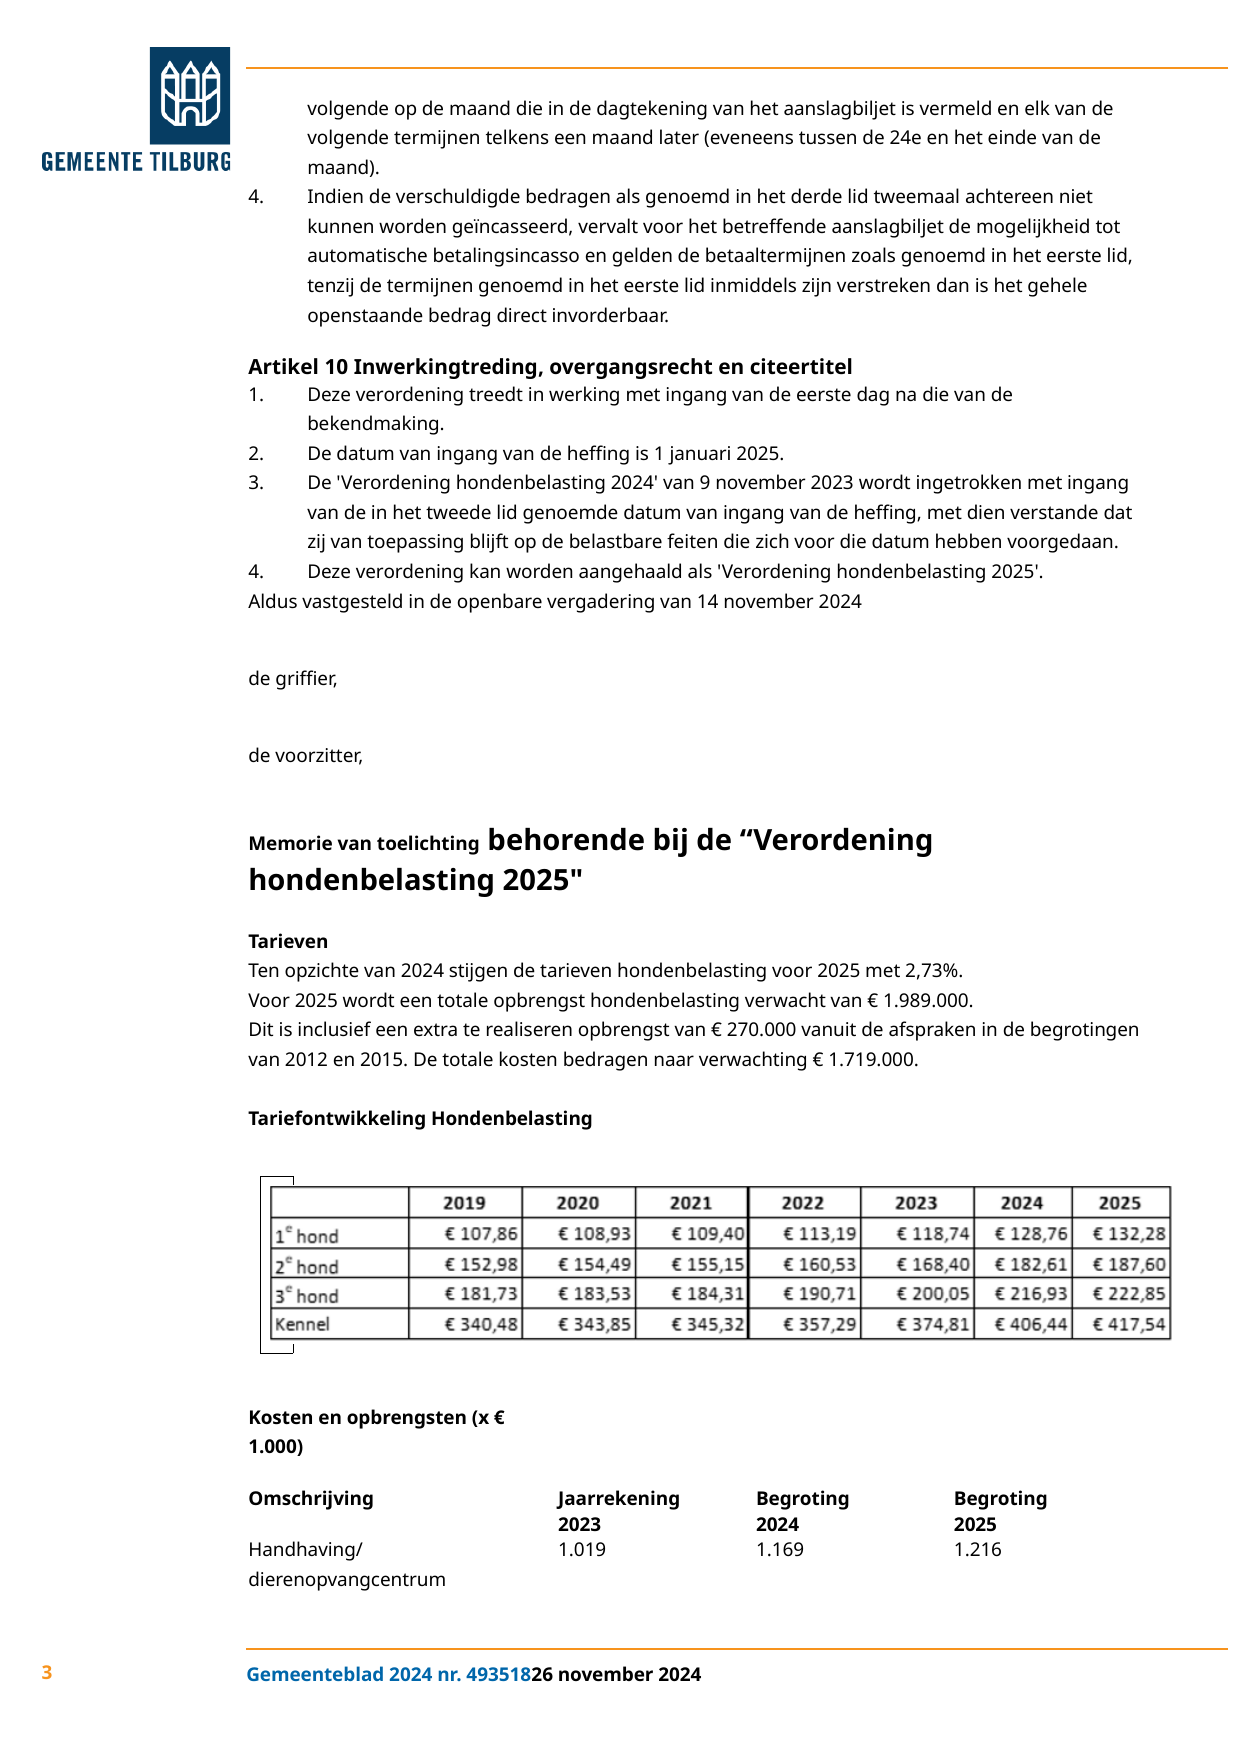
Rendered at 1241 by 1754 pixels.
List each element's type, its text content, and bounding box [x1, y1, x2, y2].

table_header [558, 1404, 756, 1459]
table_cell 2024 [756, 1511, 954, 1536]
list De datum van ingang van de heffing is 1 januari 2025. [248, 440, 1152, 466]
text Artikel 10 Inwerkingtreding, overgangsrecht en citeertitel [248, 352, 1152, 381]
table_header [954, 1404, 1152, 1459]
table_cell Begroting [954, 1485, 1152, 1511]
table_cell [248, 1511, 558, 1536]
table_cell 2025 [954, 1511, 1152, 1536]
text Tariefontwikkeling Hondenbelasting [248, 1105, 1152, 1131]
table_cell [954, 1459, 1152, 1485]
text Voor 2025 wordt een totale opbrengst hondenbelasting verwacht van € 1.989.000. [248, 987, 1152, 1013]
text Dit is inclusief een extra te realiseren opbrengst van € 270.000 vanuit de afspraken in de begrotingen van 2012 en 2015. De totale kosten bedragen naar verwachting € 1.719.000. [248, 1017, 1152, 1072]
text de voorzitter, [248, 742, 1152, 768]
list Indien de verschuldigde bedragen als genoemd in het derde lid tweemaal achtereen niet kunnen worden geïncasseerd, vervalt voor het betreffende aanslagbiljet de mogelijkheid tot automatische betalingsincasso en gelden de betaaltermijnen zoals genoemd in het eerste lid, tenzij de termijnen genoemd in het eerste lid inmiddels zijn verstreken dan is het gehele openstaande bedrag direct invorderbaar. [248, 183, 1152, 328]
text Tarieven [248, 928, 1152, 954]
table_cell 1.169 [756, 1536, 954, 1592]
picture [41, 47, 231, 172]
list Deze verordening treedt in werking met ingang van de eerste dag na die van de bekendmaking. [248, 381, 1152, 436]
table_cell 1.216 [954, 1536, 1152, 1592]
list Deze verordening kan worden aangehaald als 'Verordening hondenbelasting 2025'. [248, 558, 1152, 584]
table_cell Omschrijving [248, 1485, 558, 1511]
table_cell Jaarrekening [558, 1485, 756, 1511]
picture [268, 1185, 1173, 1344]
table_cell [558, 1459, 756, 1485]
table_cell [756, 1459, 954, 1485]
table_header Kosten en opbrengsten (x € 1.000) [248, 1404, 558, 1459]
list De 'Verordening hondenbelasting 2024' van 9 november 2023 wordt ingetrokken met ingang van de in het tweede lid genoemde datum van ingang van de heffing, met dien verstande dat zij van toepassing blijft op de belastbare feiten die zich voor die datum hebben voorgedaan. [248, 469, 1152, 554]
text Memorie van toelichting behorende bij de “Verordening hondenbelasting 2025" [248, 819, 1152, 899]
table_cell [248, 1459, 558, 1485]
table_cell Handhaving/dierenopvangcentrum [248, 1536, 558, 1592]
table_cell 1.019 [558, 1536, 756, 1592]
text Ten opzichte van 2024 stijgen de tarieven hondenbelasting voor 2025 met 2,73%. [248, 957, 1152, 983]
table_header [756, 1404, 954, 1459]
text Aldus vastgesteld in de openbare vergadering van 14 november 2024 [248, 588, 1152, 613]
list volgende op de maand die in de dagtekening van het aanslagbiljet is vermeld en elk van de volgende termijnen telkens een maand later (eveneens tussen de 24e en het einde van de maand). [248, 95, 1152, 180]
text de griffier, [248, 665, 1152, 691]
table_cell 2023 [558, 1511, 756, 1536]
table_cell Begroting [756, 1485, 954, 1511]
